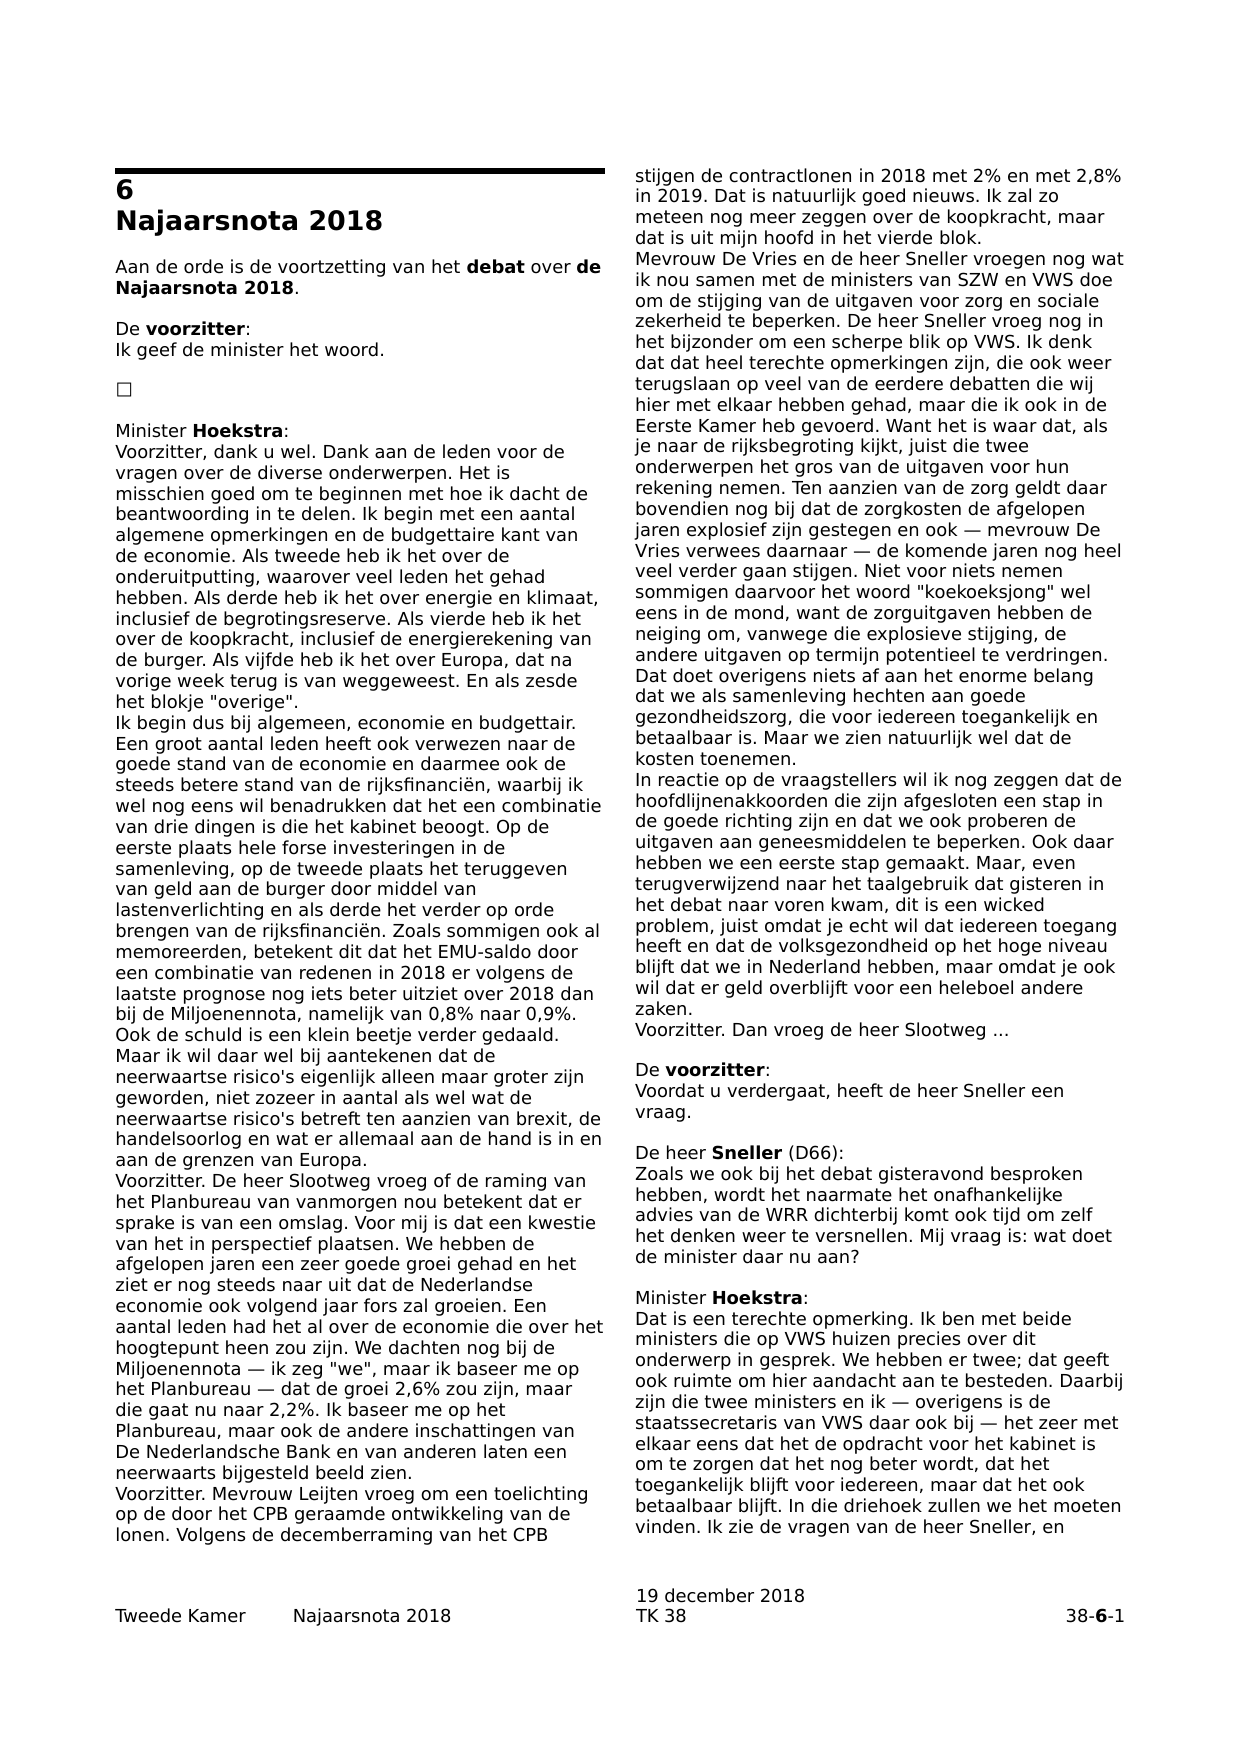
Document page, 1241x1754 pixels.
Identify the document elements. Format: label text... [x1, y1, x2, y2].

text Voorzitter. Mevrouw Leijten vroeg om een toelichting op de door het CPB geraamde ontwikkeling van de lonen. Volgens de decemberraming van het CPB [115, 1483, 605, 1546]
text Minister Hoekstra: [635, 1288, 1125, 1308]
text Voorzitter. De heer Slootweg vroeg of de raming van het Planbureau van vanmorgen nou betekent dat er sprake is van een omslag. Voor mij is dat een kwestie van het in perspectief plaatsen. We hebben de afgelopen jaren een zeer goede groei gehad en het ziet er nog steeds naar uit dat de Nederlandse economie ook volgend jaar fors zal groeien. Een aantal leden had het al over de economie die over het hoogtepunt heen zou zijn. We dachten nog bij de Miljoenennota — ik zeg "we", maar ik baseer me op het Planbureau — dat de groei 2,6% zou zijn, maar die gaat nu naar 2,2%. Ik baseer me op het Planbureau, maar ook de andere inschattingen van De Nederlandsche Bank en van anderen laten een neerwaarts bijgesteld beeld zien. [115, 1171, 605, 1483]
text Voorzitter. Dan vroeg de heer Slootweg ... [635, 1019, 1125, 1040]
text In reactie op de vraagstellers wil ik nog zeggen dat de hoofdlijnenakkoorden die zijn afgesloten een stap in de goede richting zijn en dat we ook proberen de uitgaven aan geneesmiddelen te beperken. Ook daar hebben we een eerste stap gemaakt. Maar, even terugverwijzend naar het taalgebruik dat gisteren in het debat naar voren kwam, dit is een wicked problem, juist omdat je echt wil dat iedereen toegang heeft en dat de volksgezondheid op het hoge niveau blijft dat we in Nederland hebben, maar omdat je ook wil dat er geld overblijft voor een heleboel andere zaken. [635, 769, 1125, 1019]
text Voorzitter, dank u wel. Dank aan de leden voor de vragen over de diverse onderwerpen. Het is misschien goed om te beginnen met hoe ik dacht de beantwoording in te delen. Ik begin met een aantal algemene opmerkingen en de budgettaire kant van de economie. Als tweede heb ik het over de onderuitputting, waarover veel leden het gehad hebben. Als derde heb ik het over energie en klimaat, inclusief de begrotingsreserve. Als vierde heb ik het over de koopkracht, inclusief de energierekening van de burger. Als vijfde heb ik het over Europa, dat na vorige week terug is van weggeweest. En als zesde het blokje "overige". [115, 442, 605, 712]
text De heer Sneller (D66): [635, 1143, 1125, 1163]
text Ik geef de minister het woord. [115, 339, 605, 360]
text Ik begin dus bij algemeen, economie en budgettair. Een groot aantal leden heeft ook verwezen naar de goede stand van de economie en daarmee ook de steeds betere stand van de rijksfinanciën, waarbij ik wel nog eens wil benadrukken dat het een combinatie van drie dingen is die het kabinet beoogt. Op de eerste plaats hele forse investeringen in de samenleving, op de tweede plaats het teruggeven van geld aan de burger door middel van lastenverlichting en als derde het verder op orde brengen van de rijksfinanciën. Zoals sommigen ook al memoreerden, betekent dit dat het EMU-saldo door een combinatie van redenen in 2018 er volgens de laatste prognose nog iets beter uitziet over 2018 dan bij de Miljoenennota, namelijk van 0,8% naar 0,9%. Ook de schuld is een klein beetje verder gedaald. Maar ik wil daar wel bij aantekenen dat de neerwaartse risico's eigenlijk alleen maar groter zijn geworden, niet zozeer in aantal als wel wat de neerwaartse risico's betreft ten aanzien van brexit, de handelsoorlog en wat er allemaal aan de hand is in en aan de grenzen van Europa. [115, 712, 605, 1171]
text Aan de orde is de voortzetting van het debat over de Najaarsnota 2018. [115, 257, 605, 298]
text ⬜ [115, 380, 605, 401]
title 6 Najaarsnota 2018 [115, 174, 605, 237]
text De voorzitter: [635, 1060, 1125, 1081]
text Dat is een terechte opmerking. Ik ben met beide ministers die op VWS huizen precies over dit onderwerp in gesprek. We hebben er twee; dat geeft ook ruimte om hier aandacht aan te besteden. Daarbij zijn die twee ministers en ik — overigens is de staatssecretaris van VWS daar ook bij — het zeer met elkaar eens dat het de opdracht voor het kabinet is om te zorgen dat het nog beter wordt, dat het toegankelijk blijft voor iedereen, maar dat het ook betaalbaar blijft. In die driehoek zullen we het moeten vinden. Ik zie de vragen van de heer Sneller, en [635, 1308, 1125, 1537]
text Zoals we ook bij het debat gisteravond besproken hebben, wordt het naarmate het onafhankelijke advies van de WRR dichterbij komt ook tijd om zelf het denken weer te versnellen. Mij vraag is: wat doet de minister daar nu aan? [635, 1163, 1125, 1268]
text stijgen de contractlonen in 2018 met 2% en met 2,8% in 2019. Dat is natuurlijk goed nieuws. Ik zal zo meteen nog meer zeggen over de koopkracht, maar dat is uit mijn hoofd in het vierde blok. [635, 165, 1125, 249]
text Voordat u verdergaat, heeft de heer Sneller een vraag. [635, 1081, 1125, 1123]
text De voorzitter: [115, 318, 605, 339]
text Mevrouw De Vries en de heer Sneller vroegen nog wat ik nou samen met de ministers van SZW en VWS doe om de stijging van de uitgaven voor zorg en sociale zekerheid te beperken. De heer Sneller vroeg nog in het bijzonder om een scherpe blik op VWS. Ik denk dat dat heel terechte opmerkingen zijn, die ook weer terugslaan op veel van de eerdere debatten die wij hier met elkaar hebben gehad, maar die ik ook in de Eerste Kamer heb gevoerd. Want het is waar dat, als je naar de rijksbegroting kijkt, juist die twee onderwerpen het gros van de uitgaven voor hun rekening nemen. Ten aanzien van de zorg geldt daar bovendien nog bij dat de zorgkosten de afgelopen jaren explosief zijn gestegen en ook — mevrouw De Vries verwees daarnaar — de komende jaren nog heel veel verder gaan stijgen. Niet voor niets nemen sommigen daarvoor het woord "koekoeksjong" wel eens in de mond, want de zorguitgaven hebben de neiging om, vanwege die explosieve stijging, de andere uitgaven op termijn potentieel te verdringen. Dat doet overigens niets af aan het enorme belang dat we als samenleving hechten aan goede gezondheidszorg, die voor iedereen toegankelijk en betaalbaar is. Maar we zien natuurlijk wel dat de kosten toenemen. [635, 249, 1125, 769]
text Minister Hoekstra: [115, 421, 605, 442]
